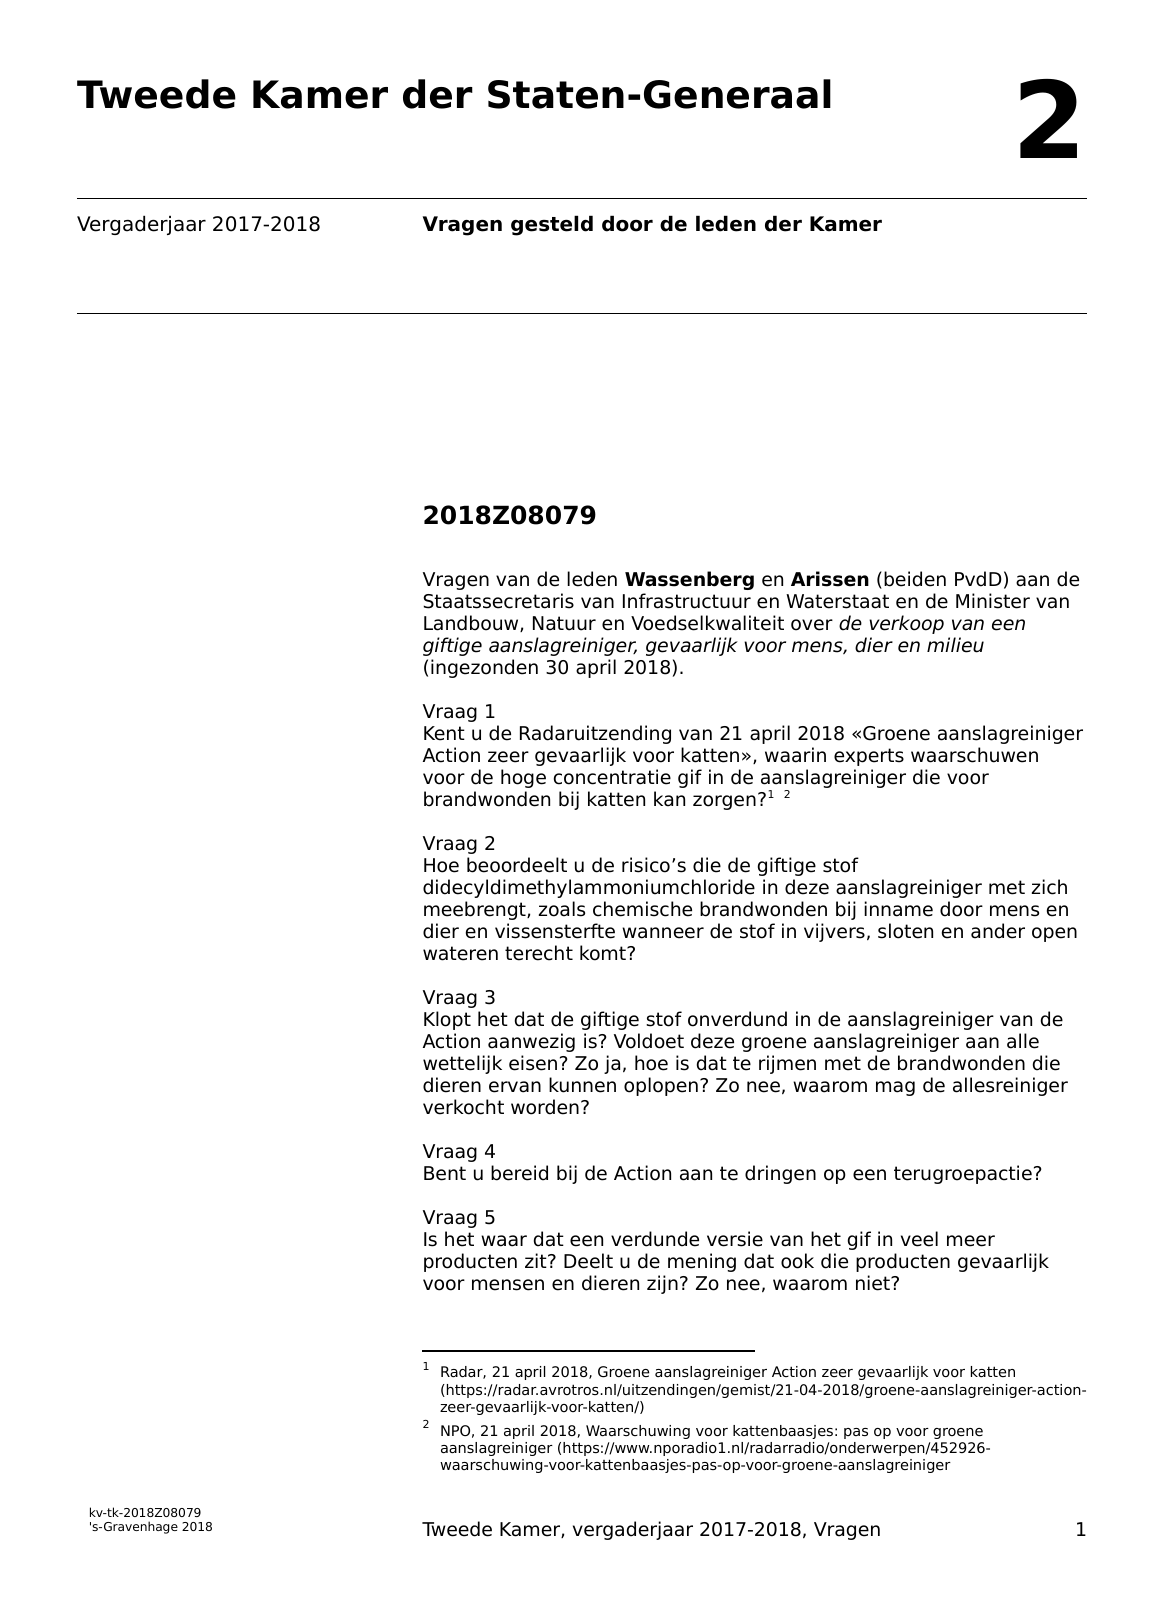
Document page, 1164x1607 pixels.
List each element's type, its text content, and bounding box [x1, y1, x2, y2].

text Bent u bereid bij de Action aan te dringen op een terugroepactie? [422, 1163, 1087, 1185]
text Radar, 21 april 2018, Groene aanslagreiniger Action zeer gevaarlijk voor katten (https://radar.avrotros.nl/uitzendingen/gemist/21-04-2018/groene-aanslagreiniger-action-zeer-gevaarlijk-voor-katten/) [422, 1360, 1087, 1416]
table_header Tweede Kamer der Staten-Generaal [77, 59, 886, 198]
text 's-Gravenhage 2018 [88, 1520, 323, 1534]
text Vraag 5 [422, 1207, 1087, 1229]
text Is het waar dat een verdunde versie van het gif in veel meer producten zit? Deelt u de mening dat ook die producten gevaarlijk voor mensen en dieren zijn? Zo nee, waarom niet? [422, 1229, 1087, 1295]
text kv-tk-2018Z08079 [88, 1506, 323, 1520]
text Vraag 2 [422, 833, 1087, 855]
text Vraag 1 [422, 701, 1087, 723]
text Hoe beoordeelt u de risico’s die de giftige stof didecyldimethylammoniumchloride in deze aanslagreiniger met zich meebrengt, zoals chemische brandwonden bij inname door mens en dier en vissensterfte wanneer de stof in vijvers, sloten en ander open wateren terecht komt? [422, 855, 1087, 965]
text Klopt het dat de giftige stof onverdund in de aanslagreiniger van de Action aanwezig is? Voldoet deze groene aanslagreiniger aan alle wettelijk eisen? Zo ja, hoe is dat te rijmen met de brandwonden die dieren ervan kunnen oplopen? Zo nee, waarom mag de allesreiniger verkocht worden? [422, 1009, 1087, 1119]
text Vraag 3 [422, 987, 1087, 1009]
table_header 2 [886, 59, 1087, 198]
text NPO, 21 april 2018, Waarschuwing voor kattenbaasjes: pas op voor groene aanslagreiniger (https://www.nporadio1.nl/radarradio/onderwerpen/452926-waarschuwing-voor-kattenbaasjes-pas-op-voor-groene-aanslagreiniger [422, 1418, 1087, 1474]
text Kent u de Radaruitzending van 21 april 2018 «Groene aanslagreiniger Action zeer gevaarlijk voor katten», waarin experts waarschuwen voor de hoge concentratie gif in de aanslagreiniger die voor brandwonden bij katten kan zorgen? [422, 723, 1087, 811]
text Vraag 4 [422, 1141, 1087, 1163]
text 2018Z08079 [422, 501, 1087, 531]
text Vragen van de leden Wassenberg en Arissen (beiden PvdD) aan de Staatssecretaris van Infrastructuur en Waterstaat en de Minister van Landbouw, Natuur en Voedselkwaliteit over de verkoop van een giftige aanslagreiniger, gevaarlijk voor mens, dier en milieu (ingezonden 30 april 2018). [422, 569, 1087, 679]
table_cell Vragen gesteld door de leden der Kamer [422, 199, 1087, 313]
table_cell Vergaderjaar 2017-2018 [77, 199, 422, 313]
